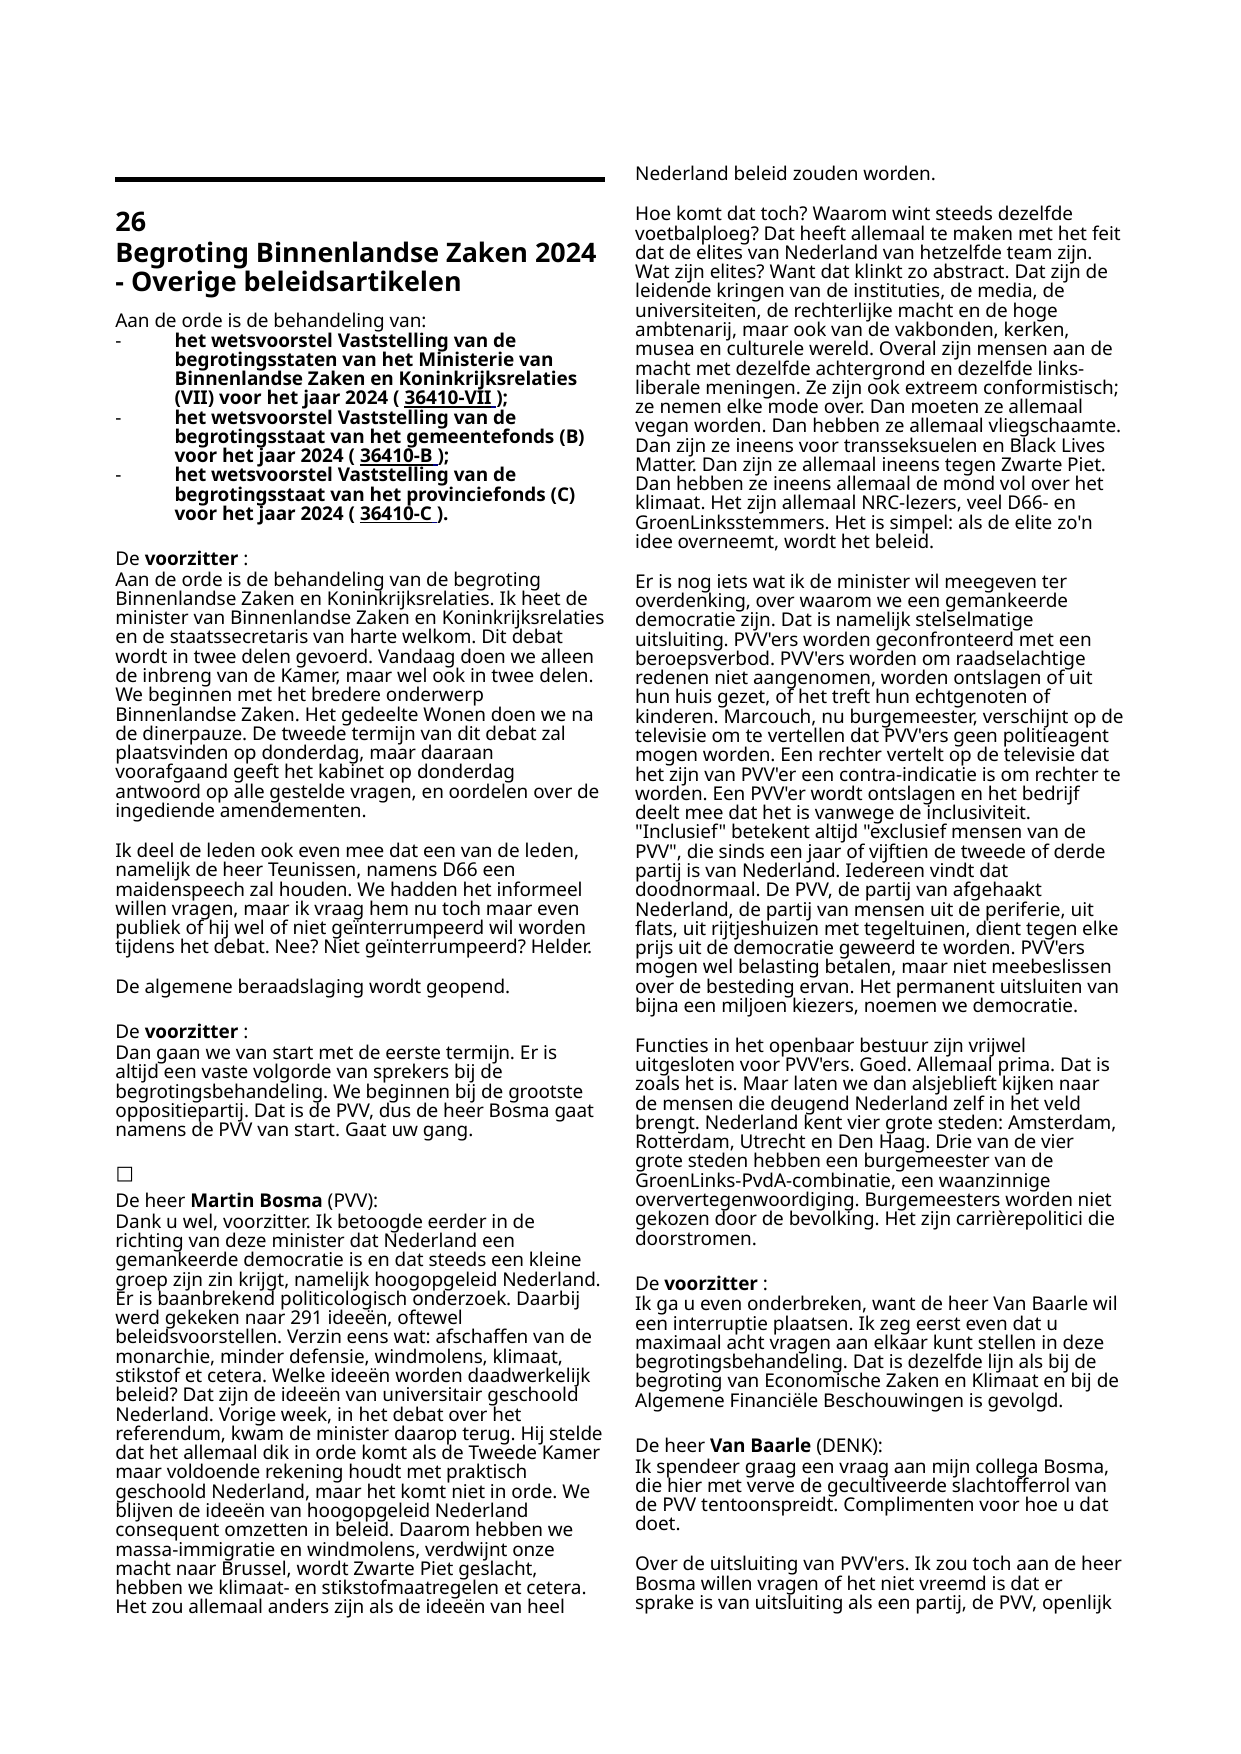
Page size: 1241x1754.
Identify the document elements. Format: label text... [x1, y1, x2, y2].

text Hoe komt dat toch? Waarom wint steeds dezelfde voetbalploeg? Dat heeft allemaal te maken met het feit dat de elites van Nederland van hetzelfde team zijn. Wat zijn elites? Want dat klinkt zo abstract. Dat zijn de leidende kringen van de instituties, de media, de universiteiten, de rechterlijke macht en de hoge ambtenarij, maar ook van de vakbonden, kerken, musea en culturele wereld. Overal zijn mensen aan de macht met dezelfde achtergrond en dezelfde links-liberale meningen. Ze zijn ook extreem conformistisch; ze nemen elke mode over. Dan moeten ze allemaal vegan worden. Dan hebben ze allemaal vliegschaamte. Dan zijn ze ineens voor transseksuelen en Black Lives Matter. Dan zijn ze allemaal ineens tegen Zwarte Piet. Dan hebben ze ineens allemaal de mond vol over het klimaat. Het zijn allemaal NRC-lezers, veel D66- en GroenLinksstemmers. Het is simpel: als de elite zo'n idee overneemt, wordt het beleid. [635, 205, 1125, 552]
text Functies in het openbaar bestuur zijn vrijwel uitgesloten voor PVV'ers. Goed. Allemaal prima. Dat is zoals het is. Maar laten we dan alsjeblieft kijken naar de mensen die deugend Nederland zelf in het veld brengt. Nederland kent vier grote steden: Amsterdam, Rotterdam, Utrecht en Den Haag. Drie van de vier grote steden hebben een burgemeester van de GroenLinks-PvdA-combinatie, een waanzinnige oververtegenwoordiging. Burgemeesters worden niet gekozen door de bevolking. Het zijn carrièrepolitici die doorstromen. [635, 1037, 1125, 1249]
text Aan de orde is de behandeling van de begroting Binnenlandse Zaken en Koninkrijksrelaties. Ik heet de minister van Binnenlandse Zaken en Koninkrijksrelaties en de staatssecretaris van harte welkom. Dit debat wordt in twee delen gevoerd. Vandaag doen we alleen de inbreng van de Kamer, maar wel ook in twee delen. We beginnen met het bredere onderwerp Binnenlandse Zaken. Het gedeelte Wonen doen we na de dinerpauze. De tweede termijn van dit debat zal plaatsvinden op donderdag, maar daaraan voorafgaand geeft het kabinet op donderdag antwoord op alle gestelde vragen, en oordelen over de ingediende amendementen. [115, 571, 605, 821]
text De voorzitter : [115, 545, 605, 571]
text ⬜ [115, 1161, 605, 1187]
text Over de uitsluiting van PVV'ers. Ik zou toch aan de heer Bosma willen vragen of het niet vreemd is dat er sprake is van uitsluiting als een partij, de PVV, openlijk [635, 1555, 1125, 1613]
text De voorzitter : [635, 1270, 1125, 1295]
text De heer Martin Bosma (PVV): [115, 1187, 605, 1213]
text Ik spendeer graag een vraag aan mijn collega Bosma, die hier met verve de gecultiveerde slachtofferrol van de PVV tentoonspreidt. Complimenten voor hoe u dat doet. [635, 1458, 1125, 1535]
text Ik ga u even onderbreken, want de heer Van Baarle wil een interruptie plaatsen. Ik zeg eerst even dat u maximaal acht vragen aan elkaar kunt stellen in deze begrotingsbehandeling. Dat is dezelfde lijn als bij de begroting van Economische Zaken en Klimaat en bij de Algemene Financiële Beschouwingen is gevolgd. [635, 1295, 1125, 1411]
list het wetsvoorstel Vaststelling van de begrotingsstaten van het Ministerie van Binnenlandse Zaken en Koninkrijksrelaties (VII) voor het jaar 2024 ( 36410-VII ); [115, 332, 605, 409]
list het wetsvoorstel Vaststelling van de begrotingsstaat van het gemeentefonds (B) voor het jaar 2024 ( 36410-B ); [115, 409, 605, 466]
text Dank u wel, voorzitter. Ik betoogde eerder in de richting van deze minister dat Nederland een gemankeerde democratie is en dat steeds een kleine groep zijn zin krijgt, namelijk hoogopgeleid Nederland. Er is baanbrekend politicologisch onderzoek. Daarbij werd gekeken naar 291 ideeën, oftewel beleidsvoorstellen. Verzin eens wat: afschaffen van de monarchie, minder defensie, windmolens, klimaat, stikstof et cetera. Welke ideeën worden daadwerkelijk beleid? Dat zijn de ideeën van universitair geschoold Nederland. Vorige week, in het debat over het referendum, kwam de minister daarop terug. Hij stelde dat het allemaal dik in orde komt als de Tweede Kamer maar voldoende rekening houdt met praktisch geschoold Nederland, maar het komt niet in orde. We blijven de ideeën van hoogopgeleid Nederland consequent omzetten in beleid. Daarom hebben we massa-immigratie en windmolens, verdwijnt onze macht naar Brussel, wordt Zwarte Piet geslacht, hebben we klimaat- en stikstofmaatregelen et cetera. Het zou allemaal anders zijn als de ideeën van heel [115, 1213, 605, 1618]
text 26 [115, 203, 605, 239]
text Nederland beleid zouden worden. [635, 165, 1125, 184]
text De algemene beraadslaging wordt geopend. [115, 978, 605, 998]
text Dan gaan we van start met de eerste termijn. Er is altijd een vaste volgorde van sprekers bij de begrotingsbehandeling. We beginnen bij de grootste oppositiepartij. Dat is de PVV, dus de heer Bosma gaat namens de PVV van start. Gaat uw gang. [115, 1044, 605, 1141]
text Aan de orde is de behandeling van: [115, 312, 605, 332]
text De voorzitter : [115, 1018, 605, 1044]
text Begroting Binnenlandse Zaken 2024 - Overige beleidsartikelen [115, 239, 605, 312]
list het wetsvoorstel Vaststelling van de begrotingsstaat van het provinciefonds (C) voor het jaar 2024 ( 36410-C ). [115, 466, 605, 524]
text Ik deel de leden ook even mee dat een van de leden, namelijk de heer Teunissen, namens D66 een maidenspeech zal houden. We hadden het informeel willen vragen, maar ik vraag hem nu toch maar even publiek of hij wel of niet geïnterrumpeerd wil worden tijdens het debat. Nee? Niet geïnterrumpeerd? Helder. [115, 842, 605, 958]
text Er is nog iets wat ik de minister wil meegeven ter overdenking, over waarom we een gemankeerde democratie zijn. Dat is namelijk stelselmatige uitsluiting. PVV'ers worden geconfronteerd met een beroepsverbod. PVV'ers worden om raadselachtige redenen niet aangenomen, worden ontslagen of uit hun huis gezet, of het treft hun echtgenoten of kinderen. Marcouch, nu burgemeester, verschijnt op de televisie om te vertellen dat PVV'ers geen politieagent mogen worden. Een rechter vertelt op de televisie dat het zijn van PVV'er een contra-indicatie is om rechter te worden. Een PVV'er wordt ontslagen en het bedrijf deelt mee dat het is vanwege de inclusiviteit. "Inclusief" betekent altijd "exclusief mensen van de PVV", die sinds een jaar of vijftien de tweede of derde partij is van Nederland. Iedereen vindt dat doodnormaal. De PVV, de partij van afgehaakt Nederland, de partij van mensen uit de periferie, uit flats, uit rijtjeshuizen met tegeltuinen, dient tegen elke prijs uit de democratie geweerd te worden. PVV'ers mogen wel belasting betalen, maar niet meebeslissen over de besteding ervan. Het permanent uitsluiten van bijna een miljoen kiezers, noemen we democratie. [635, 573, 1125, 1016]
text De heer Van Baarle (DENK): [635, 1432, 1125, 1458]
